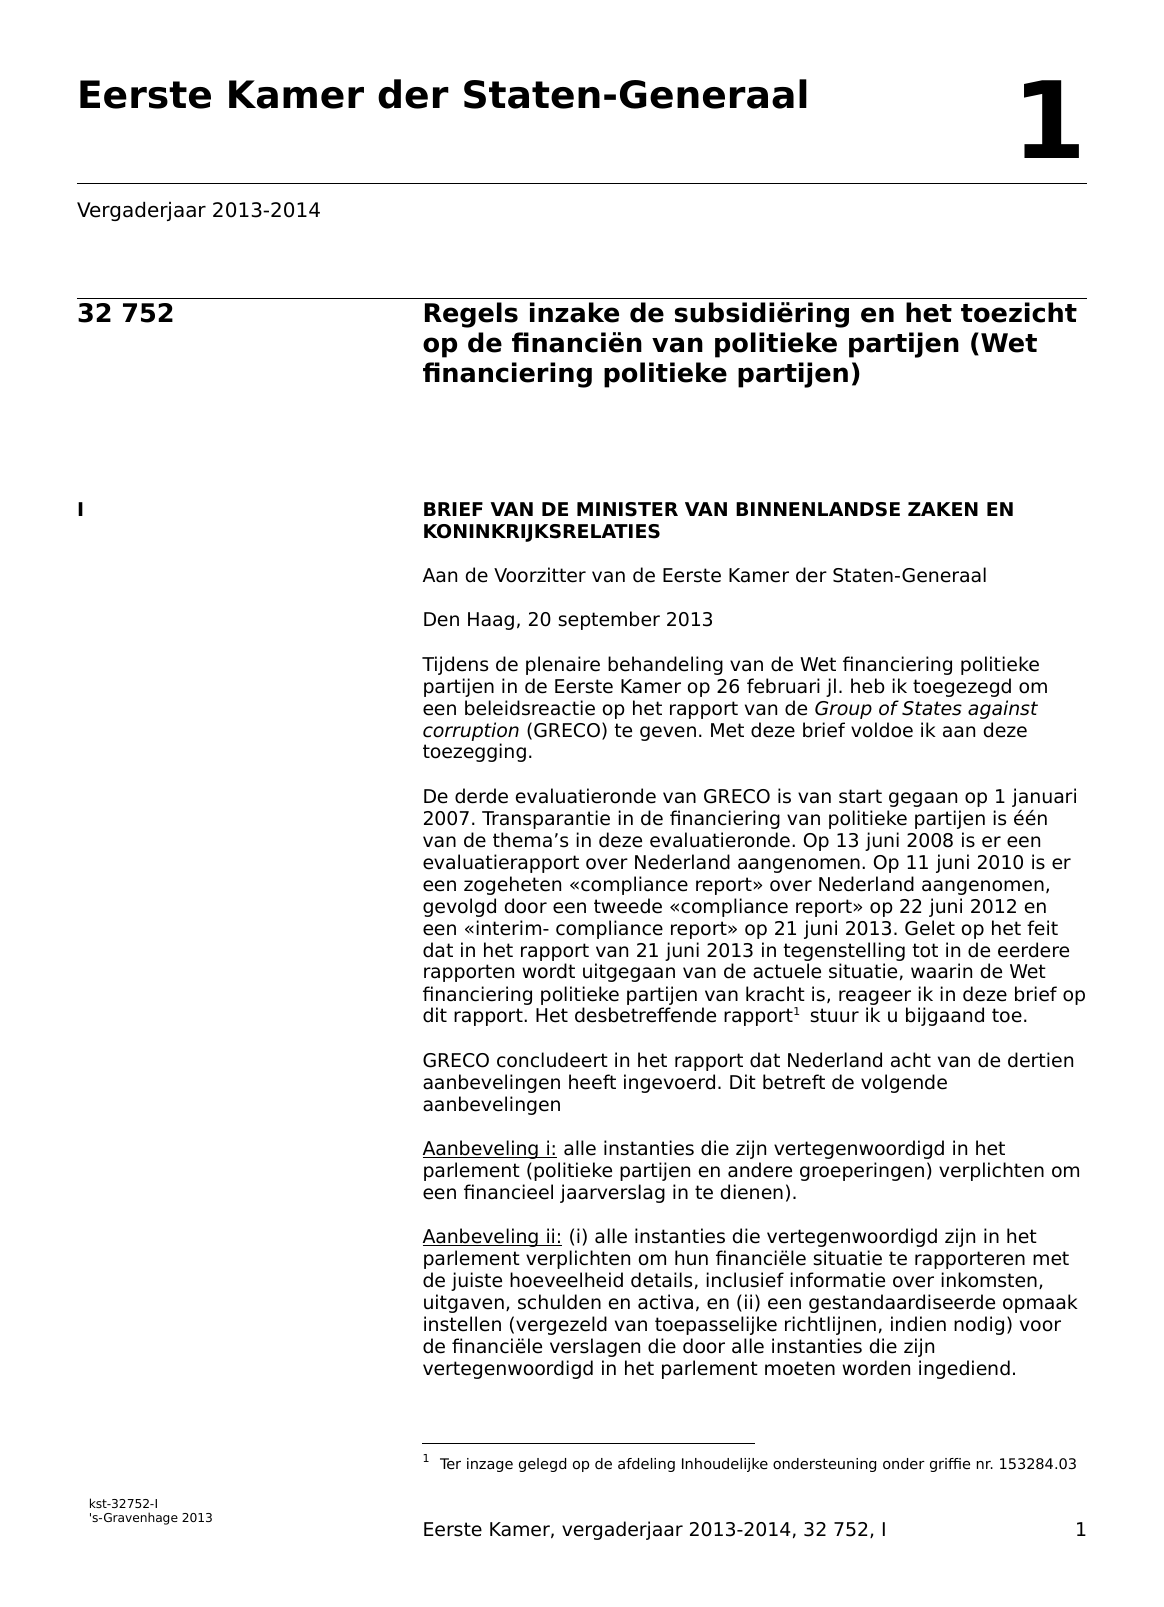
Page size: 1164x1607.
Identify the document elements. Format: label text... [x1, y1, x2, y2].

text Tijdens de plenaire behandeling van de Wet financiering politieke partijen in de Eerste Kamer op 26 februari jl. heb ik toegezegd om een beleidsreactie op het rapport van de Group of States against corruption (GRECO) te geven. Met deze brief voldoe ik aan deze toezegging. [422, 653, 1087, 763]
text kst-32752-I [88, 1497, 323, 1511]
text Den Haag, 20 september 2013 [422, 609, 1087, 631]
text Aan de Voorzitter van de Eerste Kamer der Staten-Generaal [422, 565, 1087, 587]
subtitle I BRIEF VAN DE MINISTER VAN BINNENLANDSE ZAKEN EN KONINKRIJKSRELATIES [77, 499, 1087, 543]
table_header Eerste Kamer der Staten-Generaal [77, 59, 886, 183]
text Ter inzage gelegd op de afdeling Inhoudelijke ondersteuning onder griffie nr. 153284.03 [422, 1452, 1087, 1474]
text vertegenwoordigd in het parlement moeten worden ingediend. [422, 1358, 1087, 1380]
subtitle 32 752 Regels inzake de subsidiëring en het toezicht op de financiën van politieke partijen (Wet financiering politieke partijen) [77, 299, 1087, 388]
text GRECO concludeert in het rapport dat Nederland acht van de dertien aanbevelingen heeft ingevoerd. Dit betreft de volgende aanbevelingen [422, 1049, 1087, 1116]
text De derde evaluatieronde van GRECO is van start gegaan op 1 januari 2007. Transparantie in de financiering van politieke partijen is één van de thema’s in deze evaluatieronde. Op 13 juni 2008 is er een evaluatierapport over Nederland aangenomen. Op 11 juni 2010 is er een zogeheten «compliance report» over Nederland aangenomen, gevolgd door een tweede «compliance report» op 22 juni 2012 en een «interim- compliance report» op 21 juni 2013. Gelet op het feit dat in het rapport van 21 juni 2013 in tegenstelling tot in de eerdere rapporten wordt uitgegaan van de actuele situatie, waarin de Wet financiering politieke partijen van kracht is, reageer ik in deze brief op dit rapport. Het desbetreffende rapport stuur ik u bijgaand toe. [422, 786, 1087, 1027]
table_header 1 [886, 59, 1087, 183]
text Aanbeveling i: alle instanties die zijn vertegenwoordigd in het parlement (politieke partijen en andere groeperingen) verplichten om een financieel jaarverslag in te dienen). [422, 1138, 1087, 1204]
text Aanbeveling ii: (i) alle instanties die vertegenwoordigd zijn in het parlement verplichten om hun financiële situatie te rapporteren met de juiste hoeveelheid details, inclusief informatie over inkomsten, uitgaven, schulden en activa, en (ii) een gestandaardiseerde opmaak instellen (vergezeld van toepasselijke richtlijnen, indien nodig) voor de financiële verslagen die door alle instanties die zijn [422, 1226, 1087, 1358]
table_cell Vergaderjaar 2013-2014 [77, 184, 1087, 298]
text 's-Gravenhage 2013 [88, 1511, 323, 1525]
